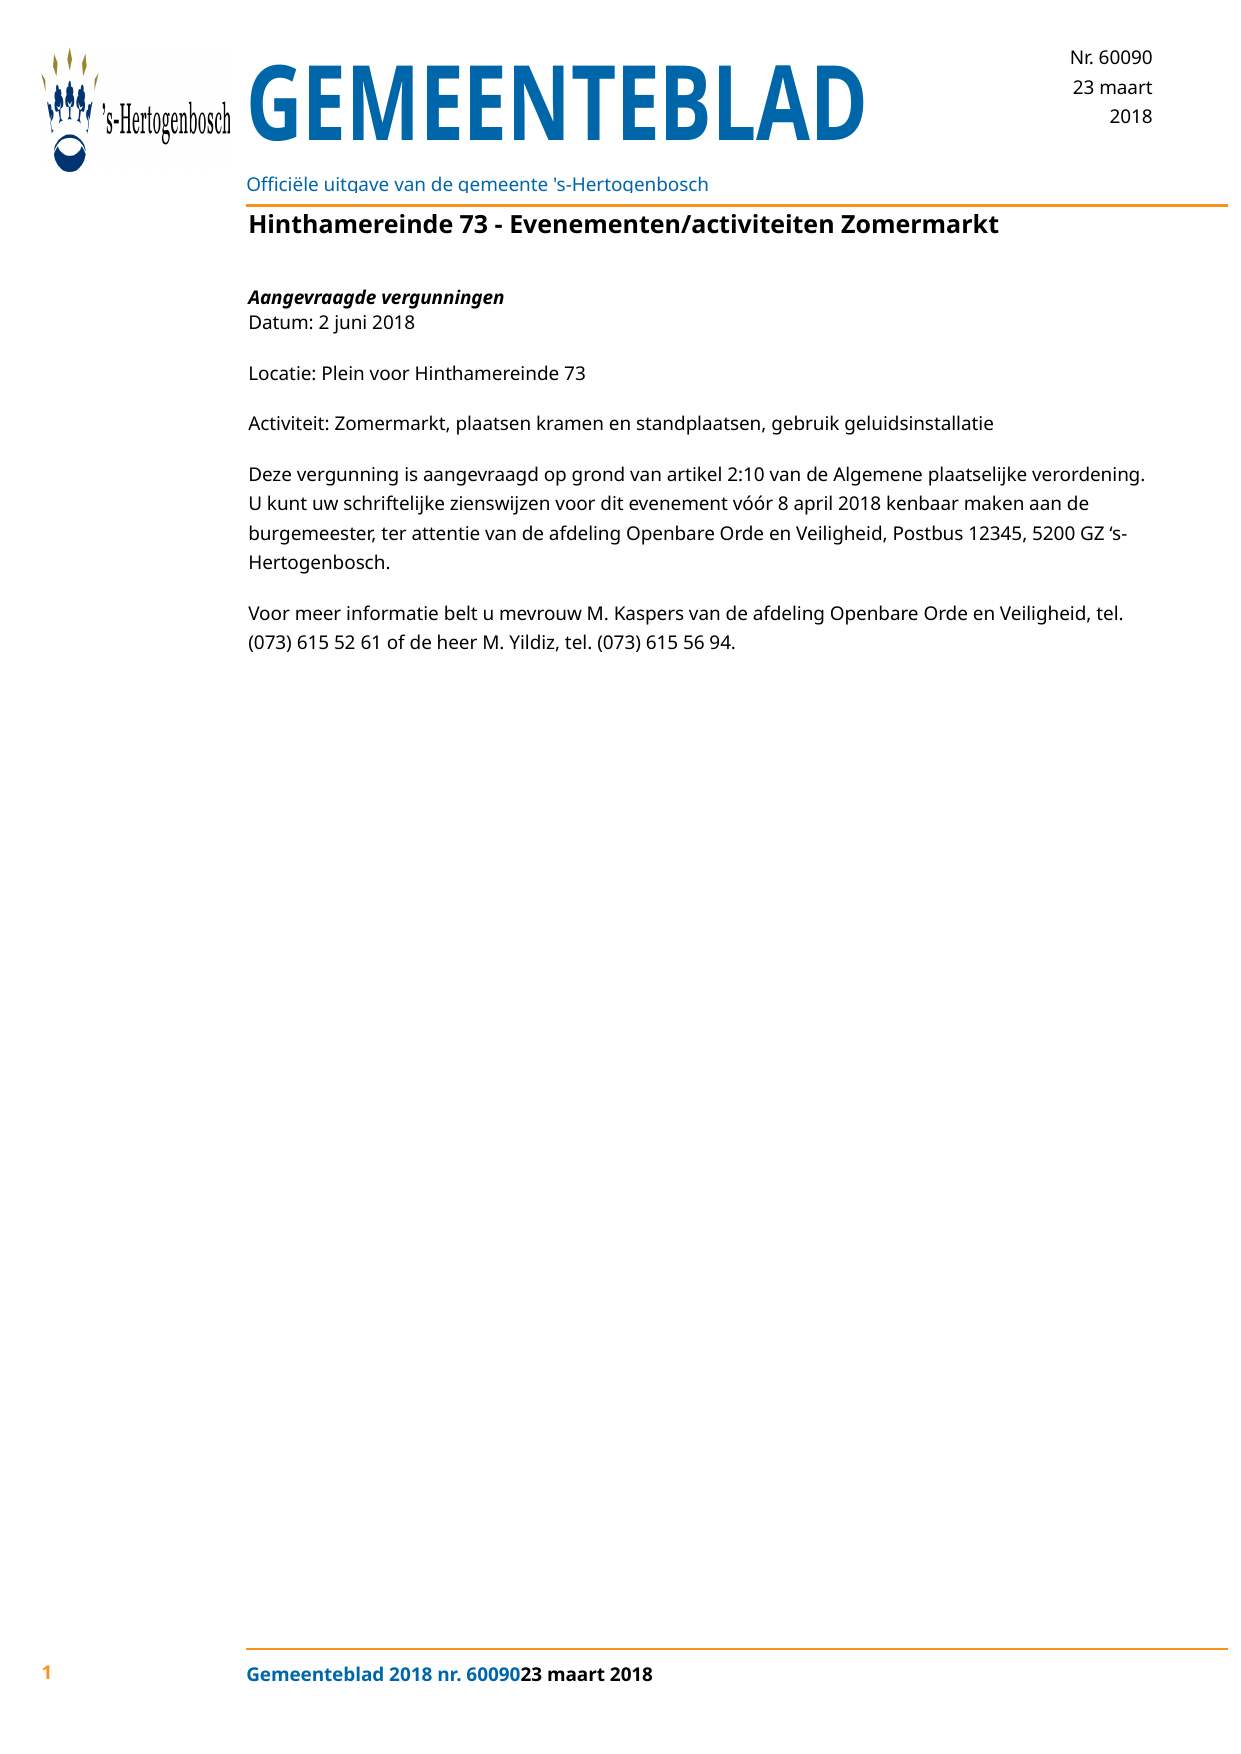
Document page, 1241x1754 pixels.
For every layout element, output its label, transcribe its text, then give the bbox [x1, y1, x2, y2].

text Voor meer informatie belt u mevrouw M. Kaspers van de afdeling Openbare Orde en Veiligheid, tel. (073) 615 52 61 of de heer M. Yildiz, tel. (073) 615 56 94. [248, 600, 1152, 655]
text Aangevraagde vergunningen [248, 284, 1152, 309]
text Locatie: Plein voor Hinthamereinde 73 [248, 360, 1152, 386]
text Datum: 2 juni 2018 [248, 309, 1152, 335]
text Activiteit: Zomermarkt, plaatsen kramen en standplaatsen, gebruik geluidsinstallatie [248, 410, 1152, 436]
text Hinthamereinde 73 - Evenementen/activiteiten Zomermarkt [248, 207, 1152, 241]
text Deze vergunning is aangevraagd op grond van artikel 2:10 van de Algemene plaatselijke verordening. U kunt uw schriftelijke zienswijzen voor dit evenement vóór 8 april 2018 kenbaar maken aan de burgemeester, ter attentie van de afdeling Openbare Orde en Veiligheid, Postbus 12345, 5200 GZ ‘s-Hertogenbosch. [248, 461, 1152, 575]
picture [41, 47, 231, 172]
